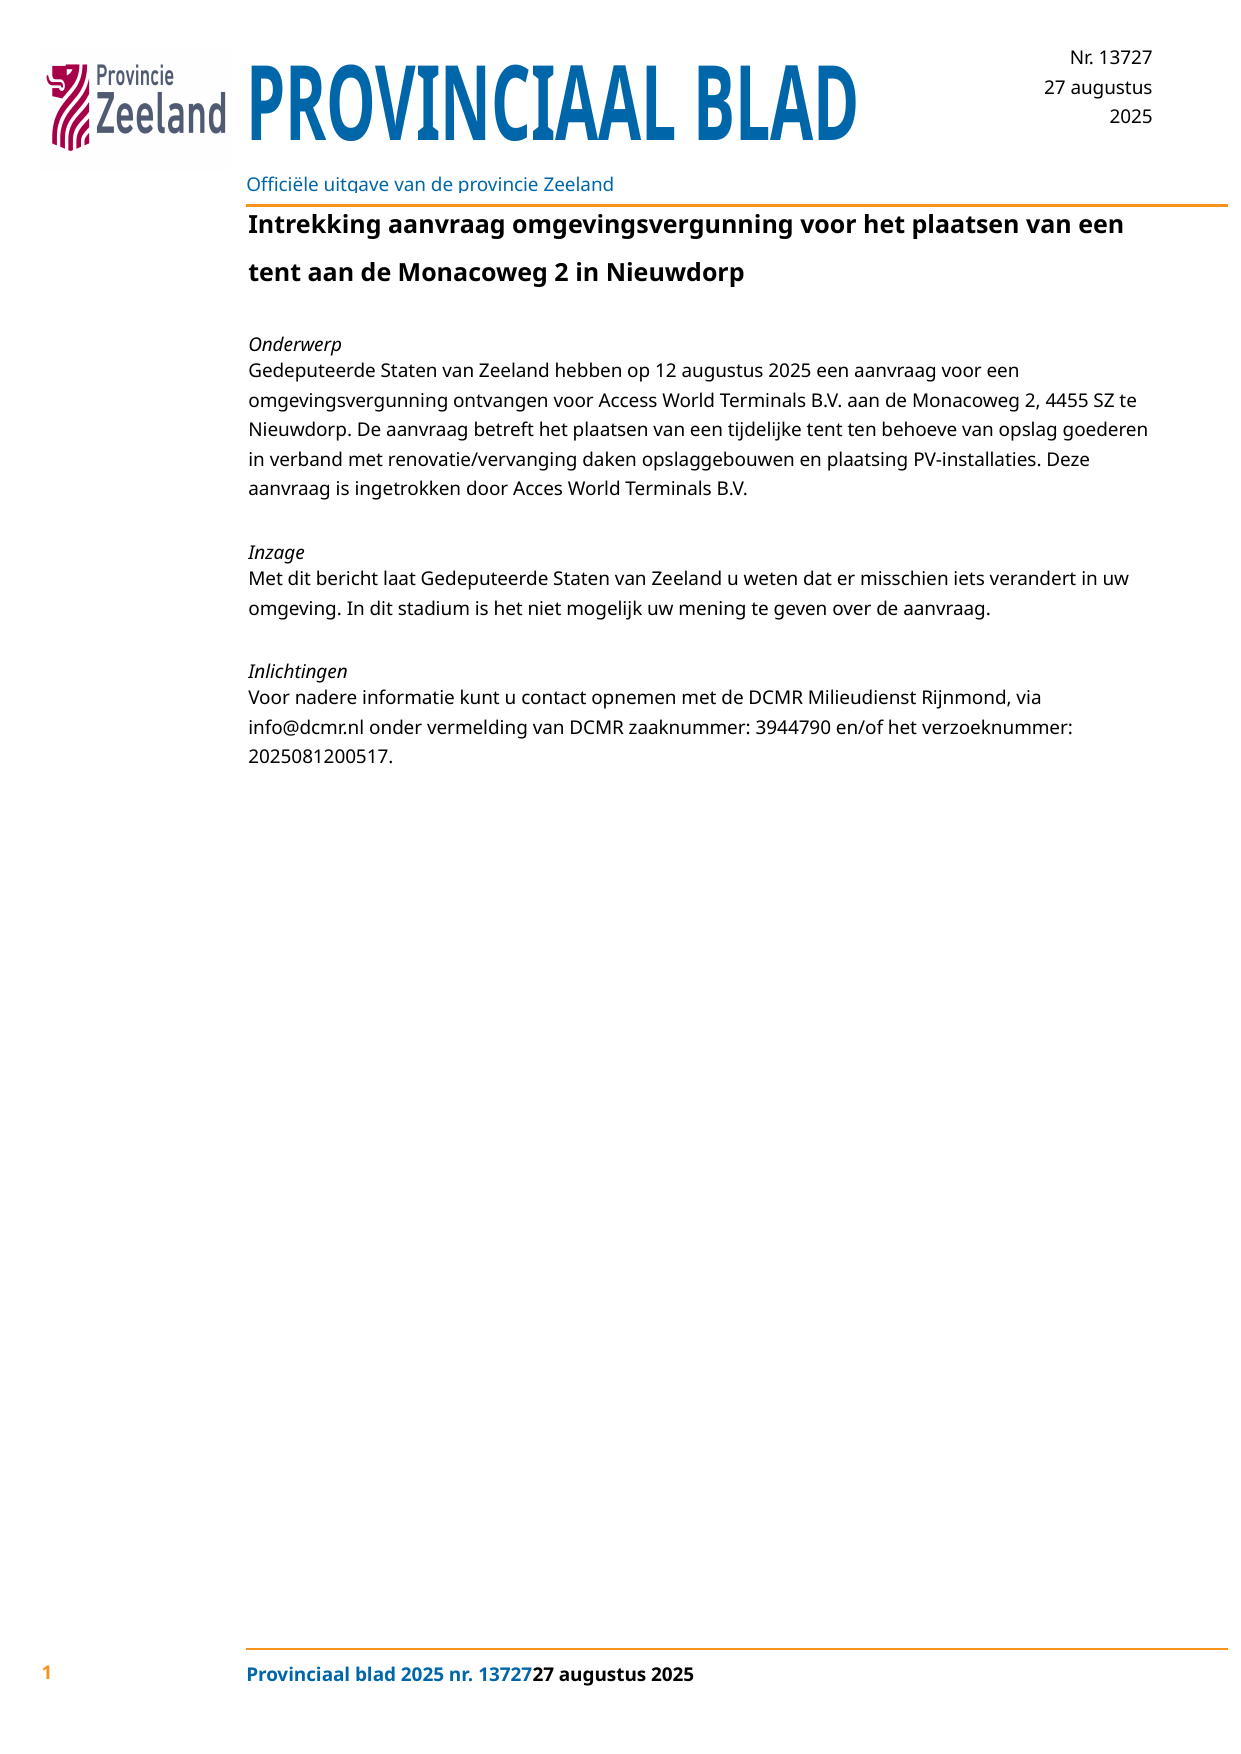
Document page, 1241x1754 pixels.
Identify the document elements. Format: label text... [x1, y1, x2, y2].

text Inlichtingen [248, 659, 1152, 684]
text Inzage [248, 539, 1152, 565]
text Intrekking aanvraag omgevingsvergunning voor het plaatsen van een tent aan de Monacoweg 2 in Nieuwdorp [248, 207, 1152, 288]
text Voor nadere informatie kunt u contact opnemen met de DCMR Milieudienst Rijnmond, via info@dcmr.nl onder vermelding van DCMR zaaknummer: 3944790 en/of het verzoeknummer: 2025081200517. [248, 684, 1152, 769]
picture [41, 47, 231, 172]
text Gedeputeerde Staten van Zeeland hebben op 12 augustus 2025 een aanvraag voor een omgevingsvergunning ontvangen voor Access World Terminals B.V. aan de Monacoweg 2, 4455 SZ te Nieuwdorp. De aanvraag betreft het plaatsen van een tijdelijke tent ten behoeve van opslag goederen in verband met renovatie/vervanging daken opslaggebouwen en plaatsing PV-installaties. Deze aanvraag is ingetrokken door Acces World Terminals B.V. [248, 357, 1152, 501]
text Onderwerp [248, 331, 1152, 357]
text Met dit bericht laat Gedeputeerde Staten van Zeeland u weten dat er misschien iets verandert in uw omgeving. In dit stadium is het niet mogelijk uw mening te geven over de aanvraag. [248, 565, 1152, 621]
